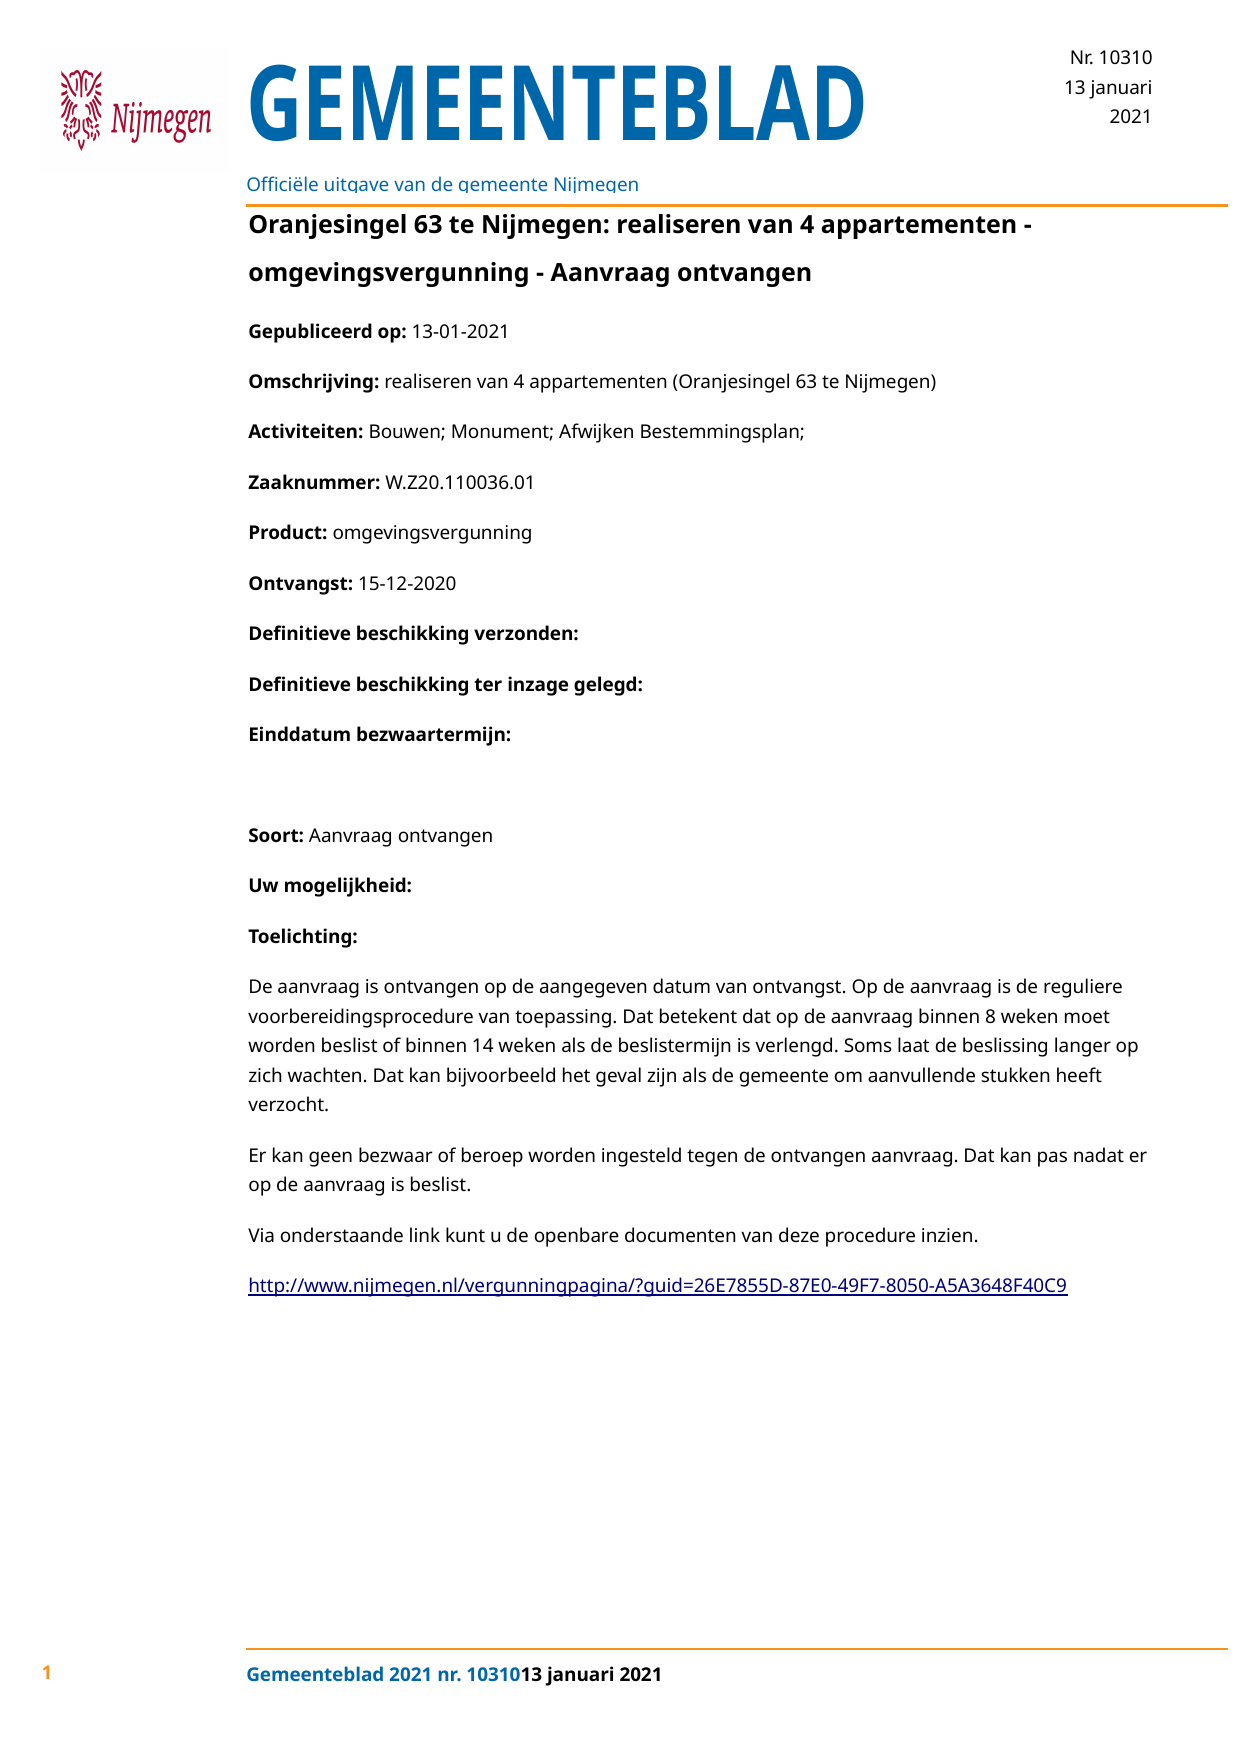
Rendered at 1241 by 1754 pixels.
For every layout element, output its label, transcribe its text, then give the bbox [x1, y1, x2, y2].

text Product: omgevingsvergunning [248, 519, 1152, 545]
text Gepubliceerd op: 13-01-2021 [248, 318, 1152, 344]
text Zaaknummer: W.Z20.110036.01 [248, 469, 1152, 495]
text Soort: Aanvraag ontvangen [248, 822, 1152, 848]
text Definitieve beschikking verzonden: [248, 620, 1152, 646]
text Er kan geen bezwaar of beroep worden ingesteld tegen de ontvangen aanvraag. Dat kan pas nadat er op de aanvraag is beslist. [248, 1142, 1152, 1197]
picture [41, 47, 231, 172]
text Via onderstaande link kunt u de openbare documenten van deze procedure inzien. [248, 1222, 1152, 1248]
text Einddatum bezwaartermijn: [248, 721, 1152, 747]
text http://www.nijmegen.nl/vergunningpagina/?guid=26E7855D-87E0-49F7-8050-A5A3648F40C9 [248, 1272, 1152, 1298]
text Toelichting: [248, 923, 1152, 949]
text Uw mogelijkheid: [248, 872, 1152, 898]
text Ontvangst: 15-12-2020 [248, 570, 1152, 596]
text Definitieve beschikking ter inzage gelegd: [248, 671, 1152, 697]
text Oranjesingel 63 te Nijmegen: realiseren van 4 appartementen - omgevingsvergunning - Aanvraag ontvangen [248, 207, 1152, 288]
text Activiteiten: Bouwen; Monument; Afwijken Bestemmingsplan; [248, 419, 1152, 444]
text Omschrijving: realiseren van 4 appartementen (Oranjesingel 63 te Nijmegen) [248, 368, 1152, 394]
text De aanvraag is ontvangen op de aangegeven datum van ontvangst. Op de aanvraag is de reguliere voorbereidingsprocedure van toepassing. Dat betekent dat op de aanvraag binnen 8 weken moet worden beslist of binnen 14 weken als de beslistermijn is verlengd. Soms laat de beslissing langer op zich wachten. Dat kan bijvoorbeeld het geval zijn als de gemeente om aanvullende stukken heeft verzocht. [248, 973, 1152, 1117]
